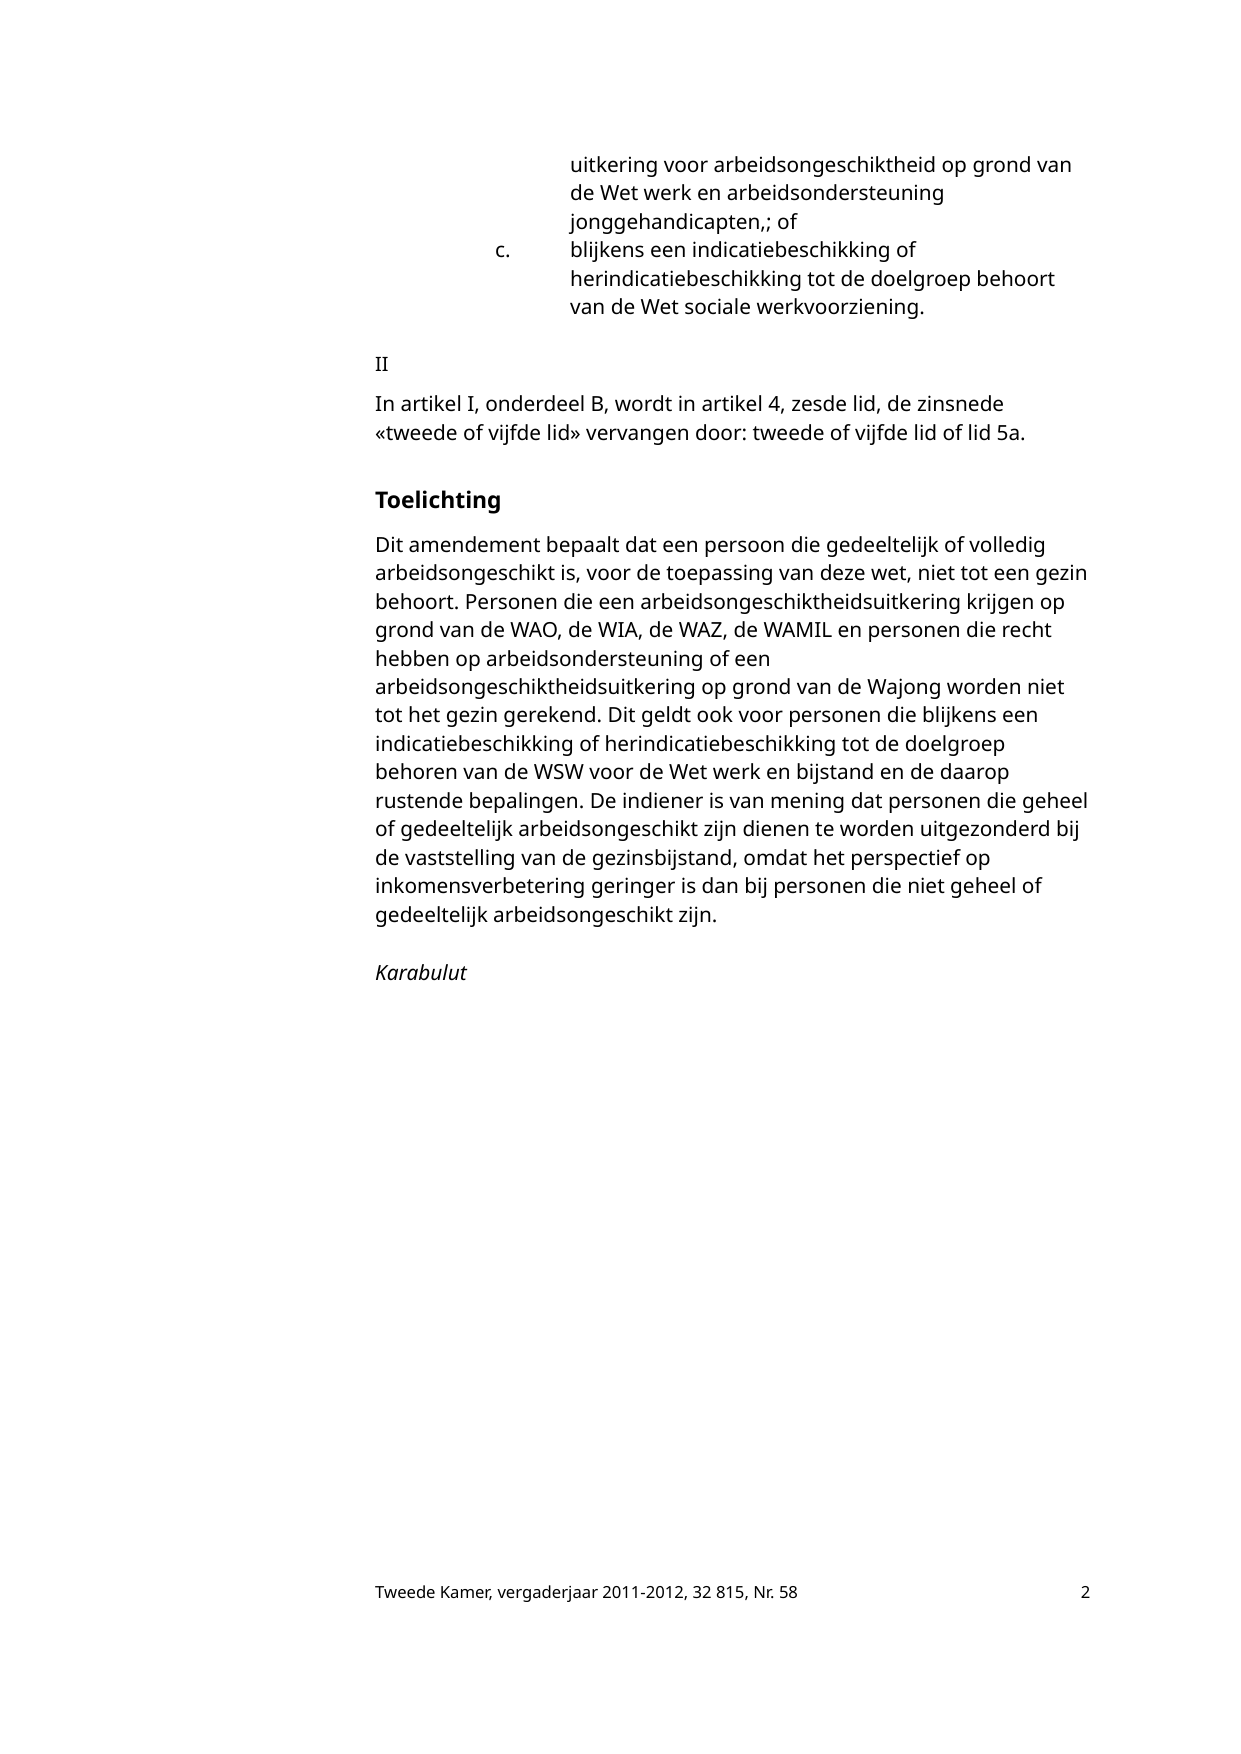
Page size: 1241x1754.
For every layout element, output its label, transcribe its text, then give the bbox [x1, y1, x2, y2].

text Dit amendement bepaalt dat een persoon die gedeeltelijk of volledig arbeidsongeschikt is, voor de toepassing van deze wet, niet tot een gezin behoort. Personen die een arbeidsongeschiktheidsuitkering krijgen op grond van de WAO, de WIA, de WAZ, de WAMIL en personen die recht hebben op arbeidsondersteuning of een arbeidsongeschiktheidsuitkering op grond van de Wajong worden niet tot het gezin gerekend. Dit geldt ook voor personen die blijkens een indicatiebeschikking of herindicatiebeschikking tot de doelgroep behoren van de WSW voor de Wet werk en bijstand en de daarop rustende bepalingen. De indiener is van mening dat personen die geheel of gedeeltelijk arbeidsongeschikt zijn dienen te worden uitgezonderd bij de vaststelling van de gezinsbijstand, omdat het perspectief op inkomensverbetering geringer is dan bij personen die niet geheel of gedeeltelijk arbeidsongeschikt zijn. [375, 530, 1090, 928]
list uitkering voor arbeidsongeschiktheid op grond van de Wet werk en arbeidsondersteuning jonggehandicapten,; of [495, 150, 1090, 235]
subtitle Toelichting [375, 484, 1090, 515]
text II [375, 351, 1090, 378]
text In artikel I, onderdeel B, wordt in artikel 4, zesde lid, de zinsnede «tweede of vijfde lid» vervangen door: tweede of vijfde lid of lid 5a. [375, 389, 1090, 446]
list blijkens een indicatiebeschikking of herindicatiebeschikking tot de doelgroep behoort van de Wet sociale werkvoorziening. [495, 235, 1090, 321]
text Karabulut [375, 958, 1090, 987]
